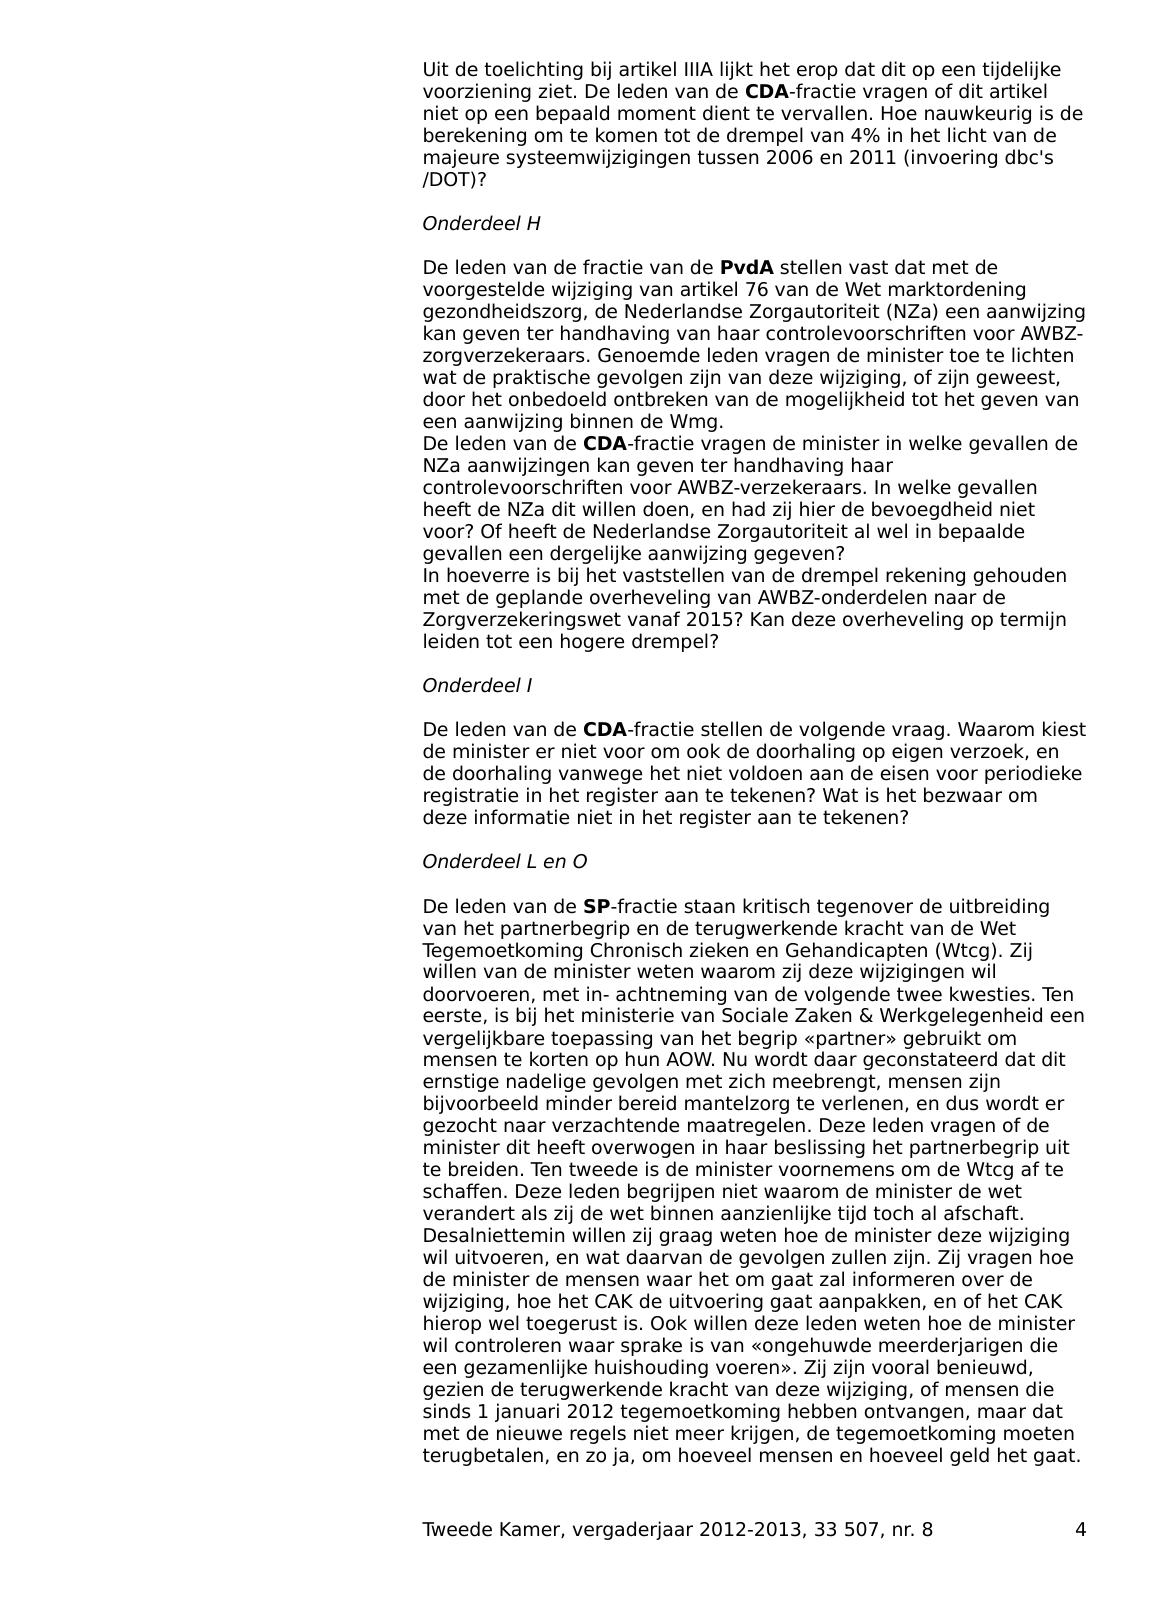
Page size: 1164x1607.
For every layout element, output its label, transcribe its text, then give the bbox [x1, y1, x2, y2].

text Uit de toelichting bij artikel IIIA lijkt het erop dat dit op een tijdelijke voorziening ziet. De leden van de CDA-fractie vragen of dit artikel niet op een bepaald moment dient te vervallen. Hoe nauwkeurig is de berekening om te komen tot de drempel van 4% in het licht van de majeure systeemwijzigingen tussen 2006 en 2011 (invoering dbc's /DOT)? [422, 59, 1087, 191]
text Desalniettemin willen zij graag weten hoe de minister deze wijziging wil uitvoeren, en wat daarvan de gevolgen zullen zijn. Zij vragen hoe de minister de mensen waar het om gaat zal informeren over de wijziging, hoe het CAK de uitvoering gaat aanpakken, en of het CAK hierop wel toegerust is. Ook willen deze leden weten hoe de minister wil controleren waar sprake is van «ongehuwde meerderjarigen die een gezamenlijke huishouding voeren». Zij zijn vooral benieuwd, gezien de terugwerkende kracht van deze wijziging, of mensen die sinds 1 januari 2012 tegemoetkoming hebben ontvangen, maar dat met de nieuwe regels niet meer krijgen, de tegemoetkoming moeten terugbetalen, en zo ja, om hoeveel mensen en hoeveel geld het gaat. [422, 1225, 1087, 1467]
subtitle Onderdeel L en O [422, 851, 1087, 873]
text In hoeverre is bij het vaststellen van de drempel rekening gehouden met de geplande overheveling van AWBZ-onderdelen naar de Zorgverzekeringswet vanaf 2015? Kan deze overheveling op termijn leiden tot een hogere drempel? [422, 565, 1087, 653]
subtitle Onderdeel I [422, 675, 1087, 697]
text De leden van de CDA-fractie vragen de minister in welke gevallen de NZa aanwijzingen kan geven ter handhaving haar controlevoorschriften voor AWBZ-verzekeraars. In welke gevallen heeft de NZa dit willen doen, en had zij hier de bevoegdheid niet voor? Of heeft de Nederlandse Zorgautoriteit al wel in bepaalde gevallen een dergelijke aanwijzing gegeven? [422, 433, 1087, 565]
subtitle Onderdeel H [422, 213, 1087, 235]
text De leden van de SP-fractie staan kritisch tegenover de uitbreiding van het partnerbegrip en de terugwerkende kracht van de Wet Tegemoetkoming Chronisch zieken en Gehandicapten (Wtcg). Zij willen van de minister weten waarom zij deze wijzigingen wil doorvoeren, met in- achtneming van de volgende twee kwesties. Ten eerste, is bij het ministerie van Sociale Zaken & Werkgelegenheid een vergelijkbare toepassing van het begrip «partner» gebruikt om mensen te korten op hun AOW. Nu wordt daar geconstateerd dat dit ernstige nadelige gevolgen met zich meebrengt, mensen zijn bijvoorbeeld minder bereid mantelzorg te verlenen, en dus wordt er gezocht naar verzachtende maatregelen. Deze leden vragen of de minister dit heeft overwogen in haar beslissing het partnerbegrip uit te breiden. Ten tweede is de minister voornemens om de Wtcg af te schaffen. Deze leden begrijpen niet waarom de minister de wet verandert als zij de wet binnen aanzienlijke tijd toch al afschaft. [422, 896, 1087, 1225]
text De leden van de CDA-fractie stellen de volgende vraag. Waarom kiest de minister er niet voor om ook de doorhaling op eigen verzoek, en de doorhaling vanwege het niet voldoen aan de eisen voor periodieke registratie in het register aan te tekenen? Wat is het bezwaar om deze informatie niet in het register aan te tekenen? [422, 719, 1087, 829]
text De leden van de fractie van de PvdA stellen vast dat met de voorgestelde wijziging van artikel 76 van de Wet marktordening gezondheidszorg, de Nederlandse Zorgautoriteit (NZa) een aanwijzing kan geven ter handhaving van haar controlevoorschriften voor AWBZ-zorgverzekeraars. Genoemde leden vragen de minister toe te lichten wat de praktische gevolgen zijn van deze wijziging, of zijn geweest, door het onbedoeld ontbreken van de mogelijkheid tot het geven van een aanwijzing binnen de Wmg. [422, 257, 1087, 433]
